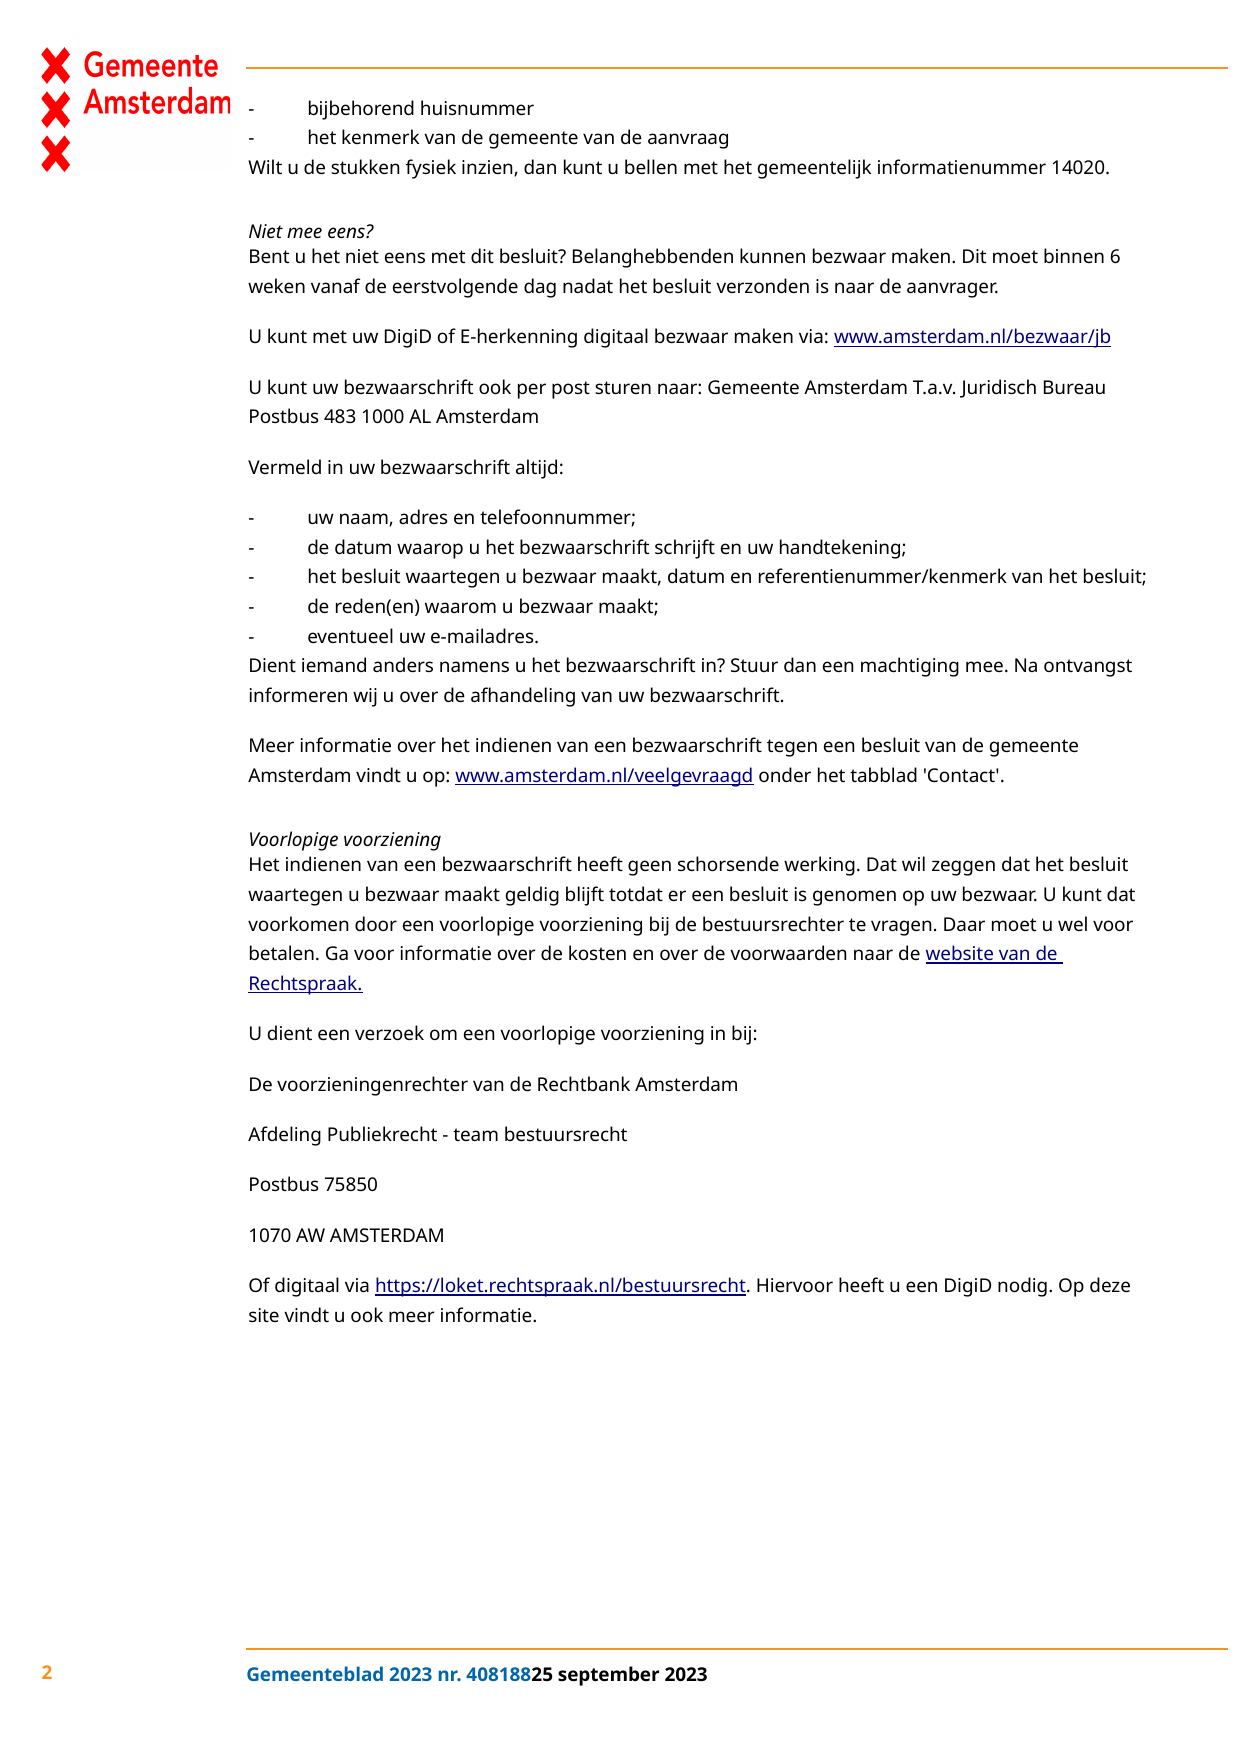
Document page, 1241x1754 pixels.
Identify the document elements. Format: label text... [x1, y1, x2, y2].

text Of digitaal via https://loket.rechtspraak.nl/bestuursrecht. Hiervoor heeft u een DigiD nodig. Op deze site vindt u ook meer informatie. [248, 1272, 1152, 1328]
picture [41, 47, 231, 172]
list de datum waarop u het bezwaarschrift schrijft en uw handtekening; [248, 534, 1152, 560]
list het besluit waartegen u bezwaar maakt, datum en referentienummer/kenmerk van het besluit; [248, 564, 1152, 589]
list eventueel uw e-mailadres. [248, 623, 1152, 648]
text Het indienen van een bezwaarschrift heeft geen schorsende werking. Dat wil zeggen dat het besluit waartegen u bezwaar maakt geldig blijft totdat er een besluit is genomen op uw bezwaar. U kunt dat voorkomen door een voorlopige voorziening bij de bestuursrechter te vragen. Daar moet u wel voor betalen. Ga voor informatie over de kosten en over de voorwaarden naar de website van de Rechtspraak. [248, 852, 1152, 996]
list het kenmerk van de gemeente van de aanvraag [248, 124, 1152, 150]
list uw naam, adres en telefoonnummer; [248, 504, 1152, 530]
text U kunt met uw DigiD of E-herkenning digitaal bezwaar maken via: www.amsterdam.nl/bezwaar/jb [248, 324, 1152, 349]
text De voorzieningenrechter van de Rechtbank Amsterdam [248, 1071, 1152, 1097]
text Wilt u de stukken fysiek inzien, dan kunt u bellen met het gemeentelijk informatienummer 14020. [248, 154, 1152, 180]
text Postbus 75850 [248, 1172, 1152, 1197]
list de reden(en) waarom u bezwaar maakt; [248, 593, 1152, 619]
text 1070 AW AMSTERDAM [248, 1222, 1152, 1248]
text Afdeling Publiekrecht - team bestuursrecht [248, 1121, 1152, 1147]
text U kunt uw bezwaarschrift ook per post sturen naar: Gemeente Amsterdam T.a.v. Juridisch Bureau Postbus 483 1000 AL Amsterdam [248, 374, 1152, 429]
text Voorlopige voorziening [248, 826, 1152, 852]
text Niet mee eens? [248, 218, 1152, 244]
text Bent u het niet eens met dit besluit? Belanghebbenden kunnen bezwaar maken. Dit moet binnen 6 weken vanaf de eerstvolgende dag nadat het besluit verzonden is naar de aanvrager. [248, 244, 1152, 299]
text Meer informatie over het indienen van een bezwaarschrift tegen een besluit van de gemeente Amsterdam vindt u op: www.amsterdam.nl/veelgevraagd onder het tabblad 'Contact'. [248, 732, 1152, 788]
text U dient een verzoek om een voorlopige voorziening in bij: [248, 1020, 1152, 1046]
list bijbehorend huisnummer [248, 95, 1152, 121]
text Dient iemand anders namens u het bezwaarschrift in? Stuur dan een machtiging mee. Na ontvangst informeren wij u over de afhandeling van uw bezwaarschrift. [248, 652, 1152, 708]
text Vermeld in uw bezwaarschrift altijd: [248, 454, 1152, 480]
